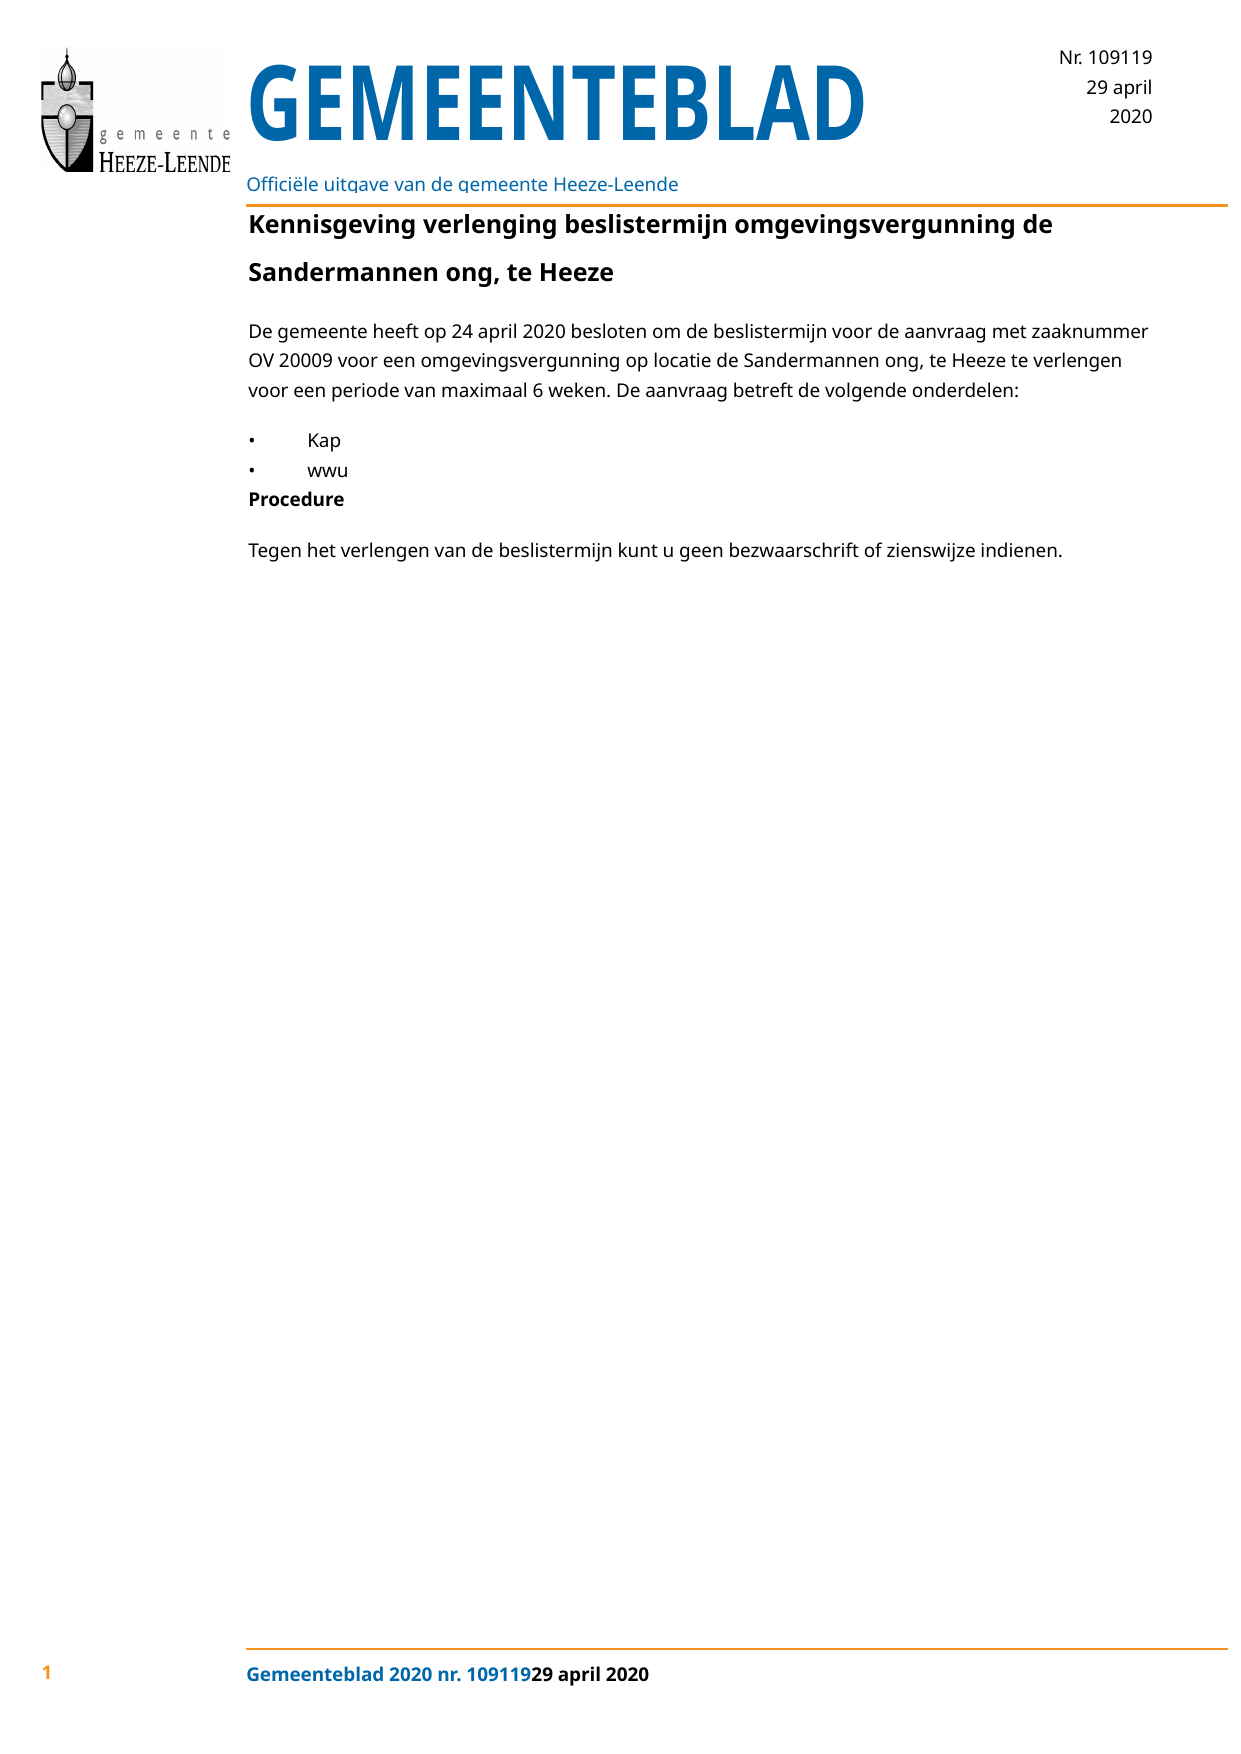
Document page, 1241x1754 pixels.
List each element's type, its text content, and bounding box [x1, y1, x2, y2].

picture [41, 47, 231, 172]
list wwu [248, 457, 1152, 483]
text De gemeente heeft op 24 april 2020 besloten om de beslistermijn voor de aanvraag met zaaknummer OV 20009 voor een omgevingsvergunning op locatie de Sandermannen ong, te Heeze te verlengen voor een periode van maximaal 6 weken. De aanvraag betreft de volgende onderdelen: [248, 318, 1152, 403]
list Kap [248, 427, 1152, 453]
text Tegen het verlengen van de beslistermijn kunt u geen bezwaarschrift of zienswijze indienen. [248, 537, 1152, 563]
text Procedure [248, 487, 1152, 512]
text Kennisgeving verlenging beslistermijn omgevingsvergunning de Sandermannen ong, te Heeze [248, 207, 1152, 288]
